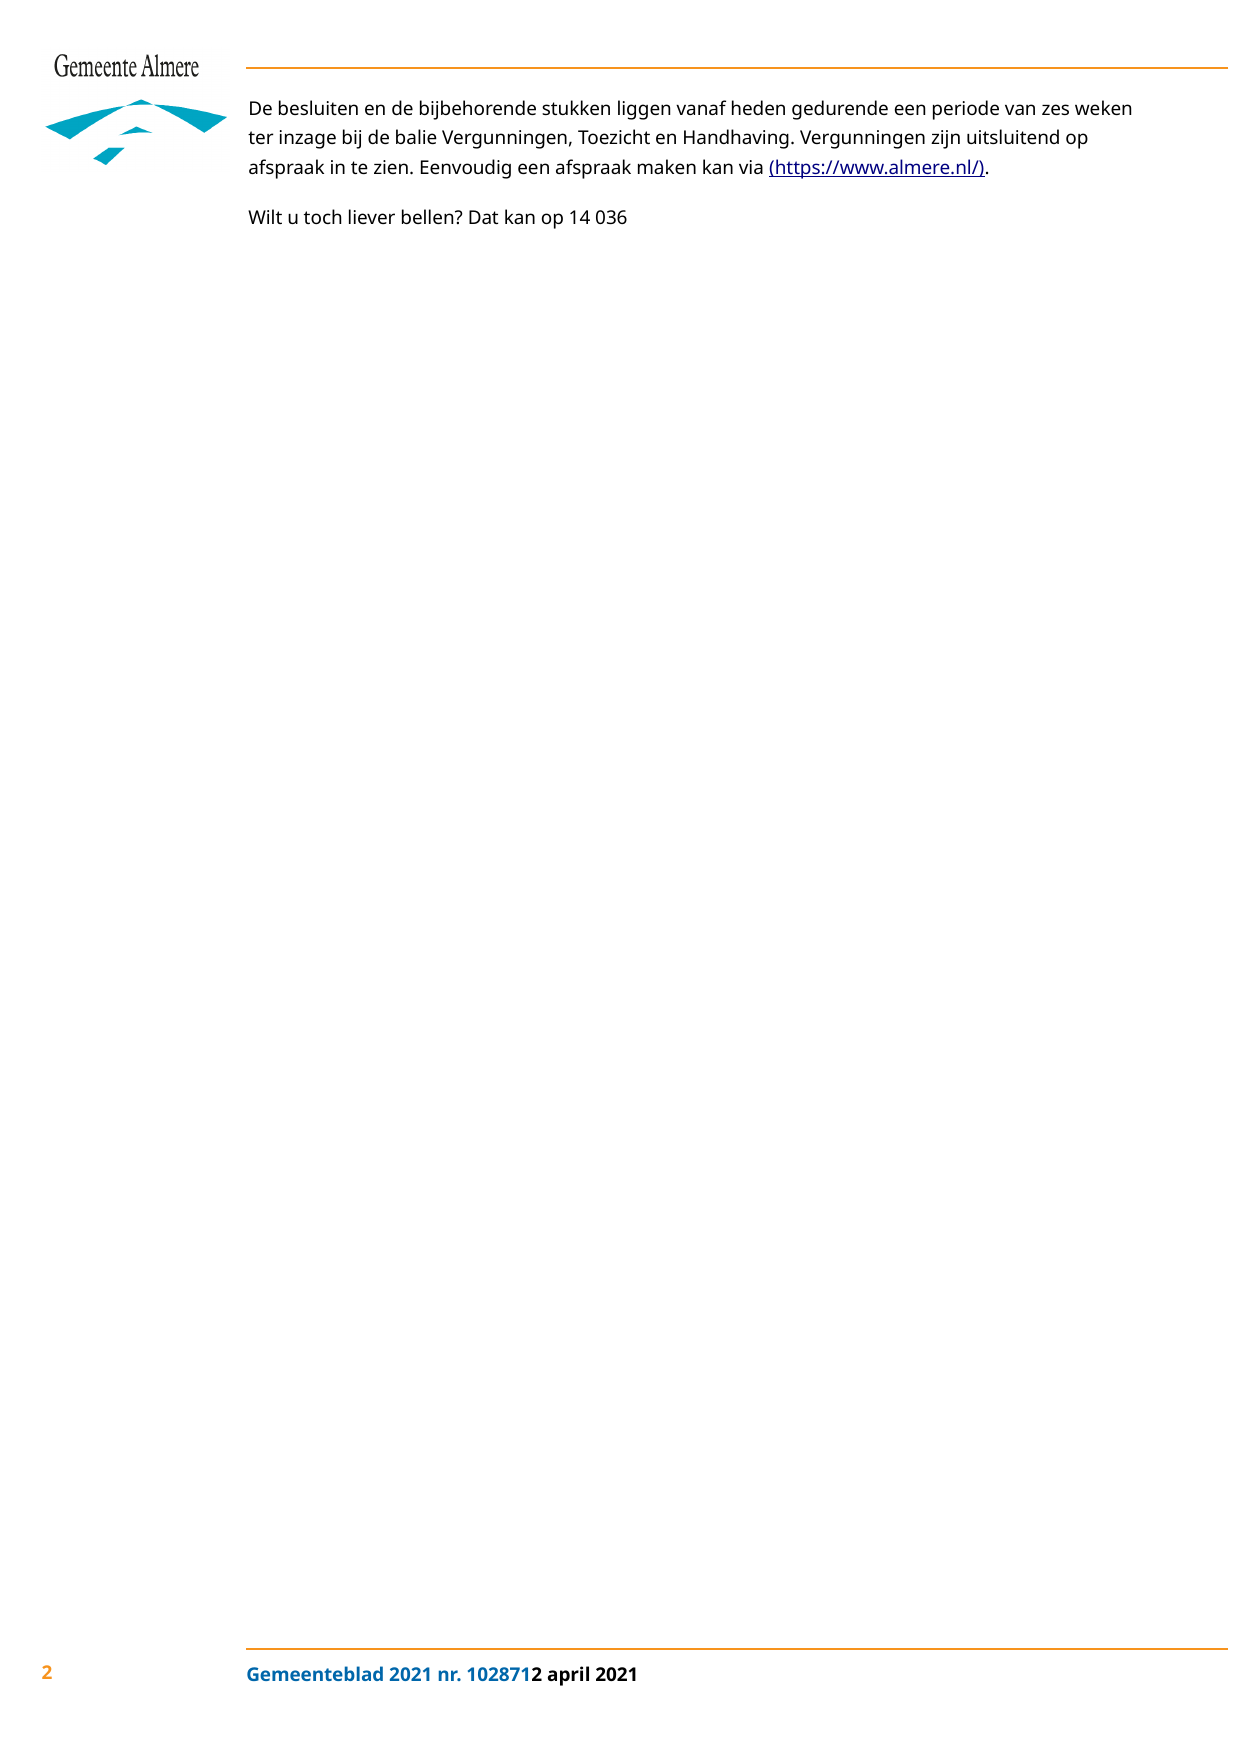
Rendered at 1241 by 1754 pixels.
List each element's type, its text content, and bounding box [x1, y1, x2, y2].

picture [41, 47, 231, 172]
text De besluiten en de bijbehorende stukken liggen vanaf heden gedurende een periode van zes weken ter inzage bij de balie Vergunningen, Toezicht en Handhaving. Vergunningen zijn uitsluitend op afspraak in te zien. Eenvoudig een afspraak maken kan via (https://www.almere.nl/). [248, 95, 1152, 180]
text Wilt u toch liever bellen? Dat kan op 14 036 [248, 204, 1152, 230]
